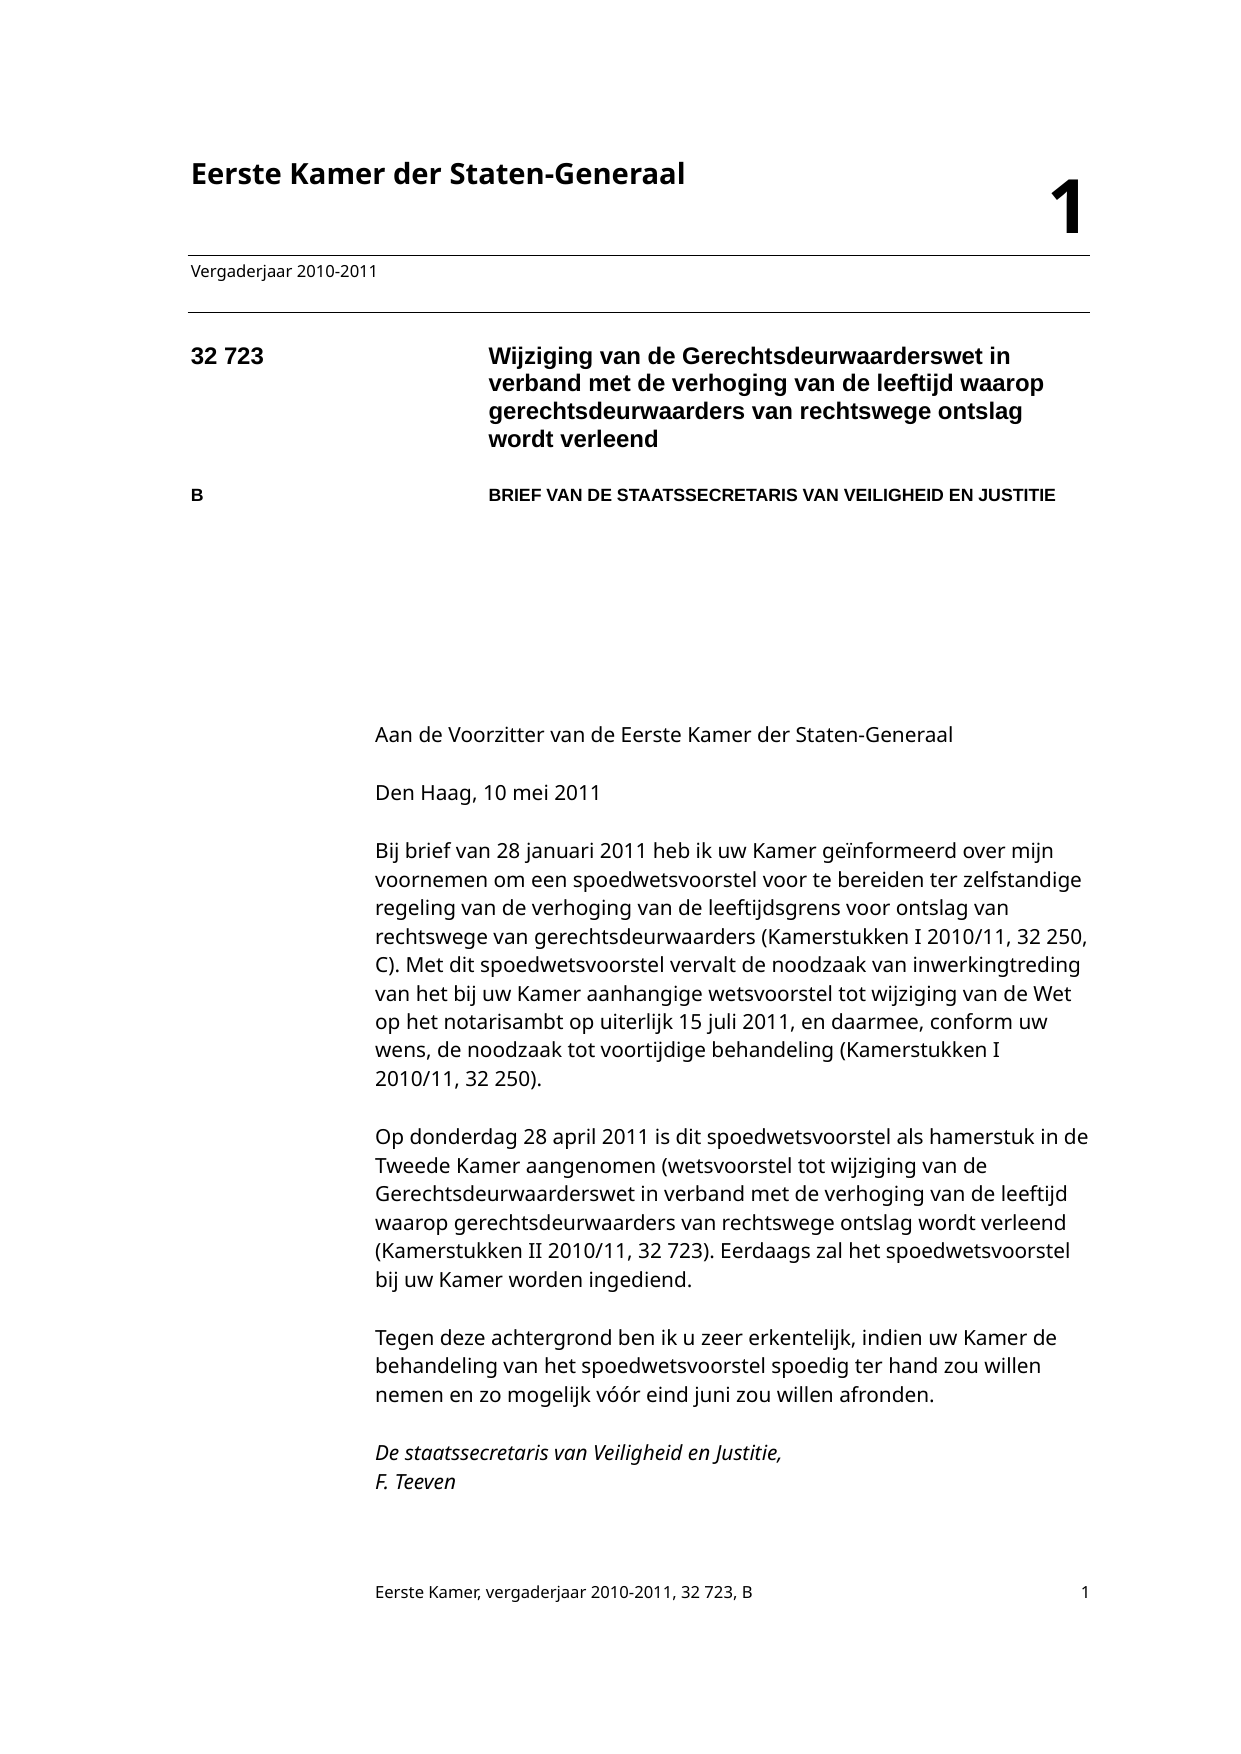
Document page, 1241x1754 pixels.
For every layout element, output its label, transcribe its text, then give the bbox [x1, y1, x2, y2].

table_header Eerste Kamer der Staten-Generaal [188, 150, 909, 255]
table_cell [188, 313, 485, 339]
text F. Teeven [375, 1467, 1090, 1495]
table_cell BRIEF VAN DE STAATSSECRETARIS VAN VEILIGHEID EN JUSTITIE [485, 482, 1090, 601]
text Bij brief van 28 januari 2011 heb ik uw Kamer geïnformeerd over mijn voornemen om een spoedwetsvoorstel voor te bereiden ter zelfstandige regeling van de verhoging van de leeftijdsgrens voor ontslag van rechtswege van gerechtsdeurwaarders (Kamerstukken I 2010/11, 32 250, C). Met dit spoedwetsvoorstel vervalt de noodzaak van inwerkingtreding van het bij uw Kamer aanhangige wetsvoorstel tot wijziging van de Wet op het notarisambt op uiterlijk 15 juli 2011, en daarmee, conform uw wens, de noodzaak tot voortijdige behandeling (Kamerstukken I 2010/11, 32 250). [375, 837, 1090, 1092]
text De staatssecretaris van Veiligheid en Justitie, [375, 1438, 1090, 1467]
table_cell B [188, 482, 485, 601]
text Op donderdag 28 april 2011 is dit spoedwetsvoorstel als hamerstuk in de Tweede Kamer aangenomen (wetsvoorstel tot wijziging van de Gerechtsdeurwaarderswet in verband met de verhoging van de leeftijd waarop gerechtsdeurwaarders van rechtswege ontslag wordt verleend (Kamerstukken II 2010/11, 32 723). Eerdaags zal het spoedwetsvoorstel bij uw Kamer worden ingediend. [375, 1122, 1090, 1293]
table_cell [485, 313, 1090, 339]
text Aan de Voorzitter van de Eerste Kamer der Staten-Generaal [375, 720, 1090, 748]
text Tegen deze achtergrond ben ik u zeer erkentelijk, indien uw Kamer de behandeling van het spoedwetsvoorstel spoedig ter hand zou willen nemen en zo mogelijk vóór eind juni zou willen afronden. [375, 1323, 1090, 1408]
table_cell [485, 256, 1090, 312]
table_cell Vergaderjaar 2010-2011 [188, 256, 485, 312]
table_header 1 [910, 150, 1090, 255]
text Den Haag, 10 mei 2011 [375, 778, 1090, 807]
table_cell Wijziging van de Gerechtsdeurwaarderswet in verband met de verhoging van de leeftijd waarop gerechtsdeurwaarders van rechtswege ontslag wordt verleend [485, 339, 1090, 482]
table_cell 32 723 [188, 339, 485, 482]
